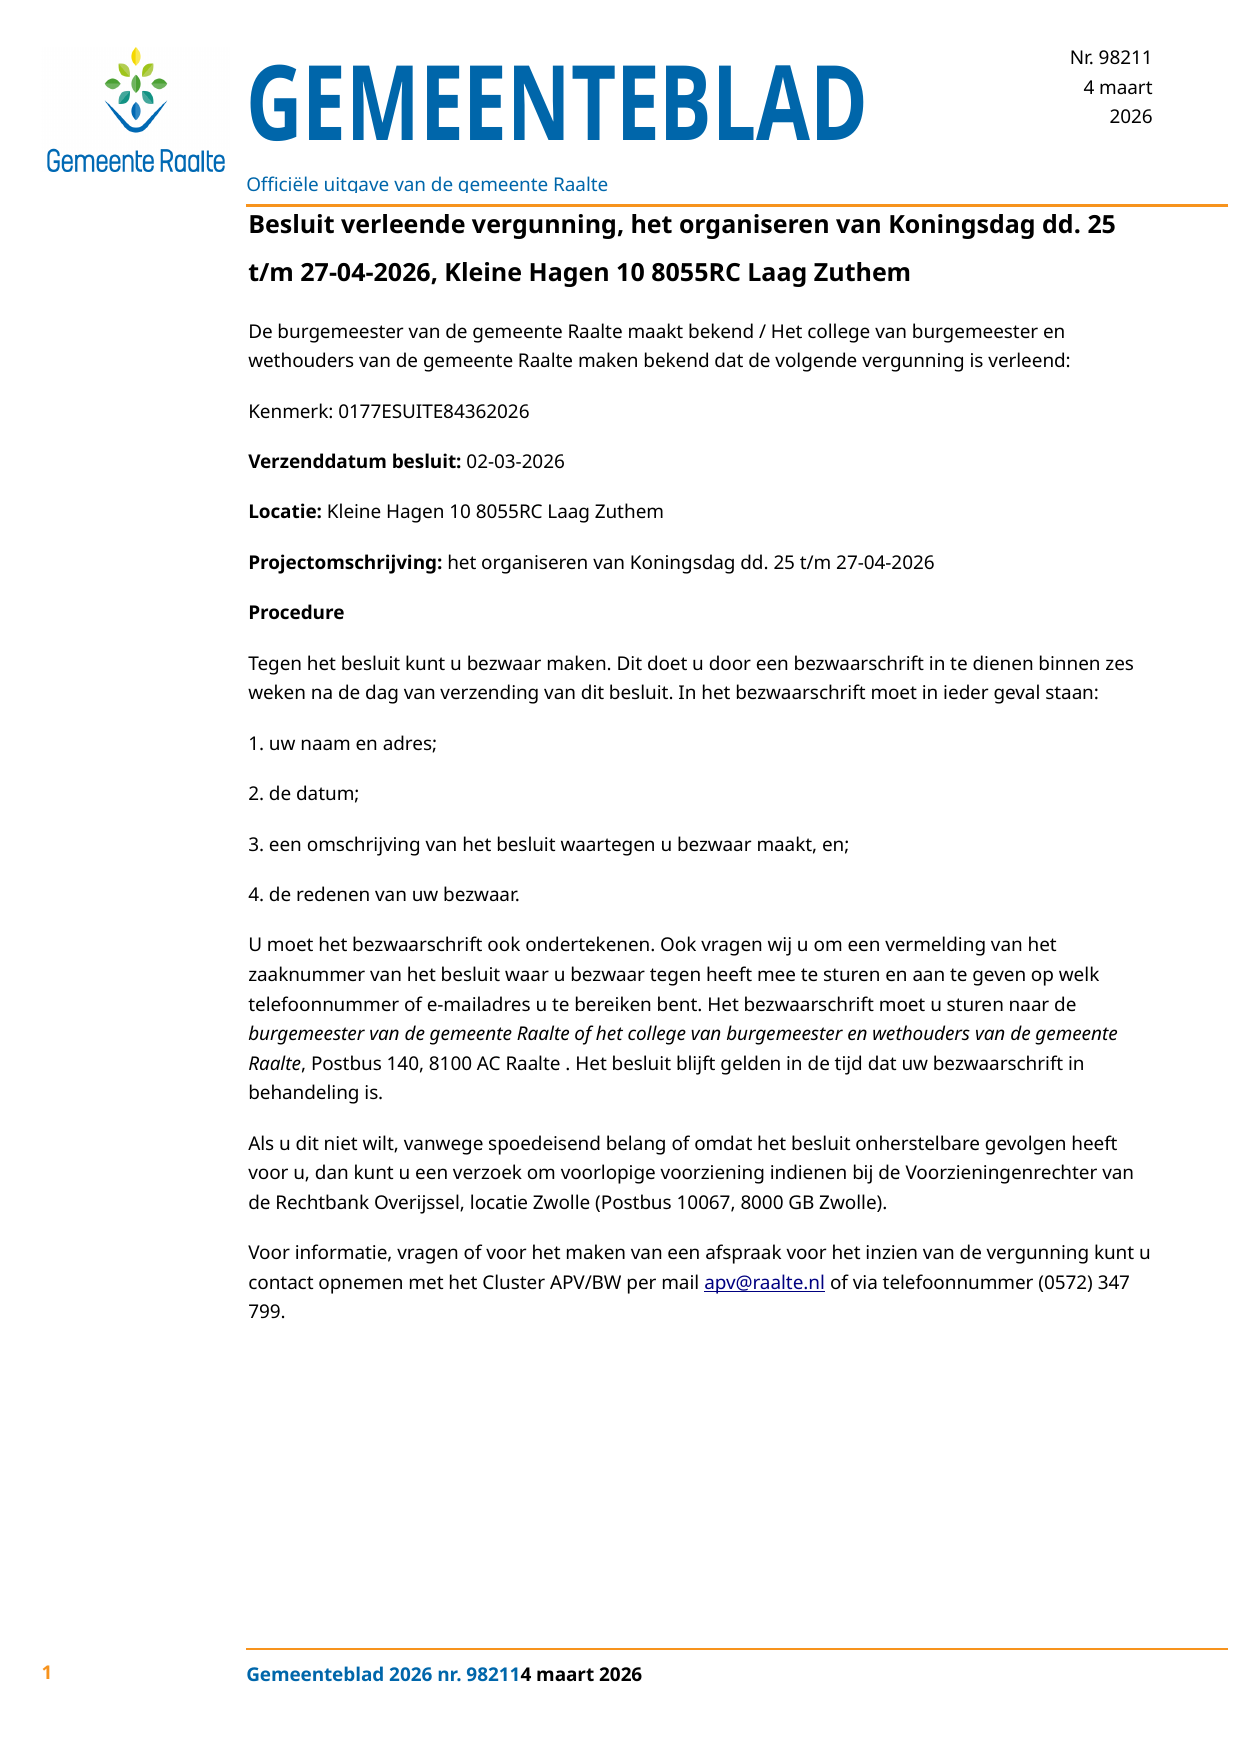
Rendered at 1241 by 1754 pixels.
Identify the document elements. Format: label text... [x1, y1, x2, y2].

text Verzenddatum besluit: 02-03-2026 [248, 448, 1152, 474]
text 1. uw naam en adres; [248, 730, 1152, 756]
text Projectomschrijving: het organiseren van Koningsdag dd. 25 t/m 27-04-2026 [248, 549, 1152, 575]
text 3. een omschrijving van het besluit waartegen u bezwaar maakt, en; [248, 831, 1152, 857]
text Voor informatie, vragen of voor het maken van een afspraak voor het inzien van de vergunning kunt u contact opnemen met het Cluster APV/BW per mail apv@raalte.nl of via telefoonnummer (0572) 347 799. [248, 1239, 1152, 1324]
text 2. de datum; [248, 780, 1152, 806]
text De burgemeester van de gemeente Raalte maakt bekend / Het college van burgemeester en wethouders van de gemeente Raalte maken bekend dat de volgende vergunning is verleend: [248, 318, 1152, 373]
text Als u dit niet wilt, vanwege spoedeisend belang of omdat het besluit onherstelbare gevolgen heeft voor u, dan kunt u een verzoek om voorlopige voorziening indienen bij de Voorzieningenrechter van de Rechtbank Overijssel, locatie Zwolle (Postbus 10067, 8000 GB Zwolle). [248, 1130, 1152, 1215]
text Procedure [248, 599, 1152, 625]
text Kenmerk: 0177ESUITE84362026 [248, 398, 1152, 424]
picture [41, 47, 231, 172]
text 4. de redenen van uw bezwaar. [248, 881, 1152, 907]
text Tegen het besluit kunt u bezwaar maken. Dit doet u door een bezwaarschrift in te dienen binnen zes weken na de dag van verzending van dit besluit. In het bezwaarschrift moet in ieder geval staan: [248, 650, 1152, 705]
text U moet het bezwaarschrift ook ondertekenen. Ook vragen wij u om een vermelding van het zaaknummer van het besluit waar u bezwaar tegen heeft mee te sturen en aan te geven op welk telefoonnummer of e-mailadres u te bereiken bent. Het bezwaarschrift moet u sturen naar de burgemeester van de gemeente Raalte of het college van burgemeester en wethouders van de gemeente Raalte, Postbus 140, 8100 AC Raalte . Het besluit blijft gelden in de tijd dat uw bezwaarschrift in behandeling is. [248, 932, 1152, 1105]
text Besluit verleende vergunning, het organiseren van Koningsdag dd. 25 t/m 27-04-2026, Kleine Hagen 10 8055RC Laag Zuthem [248, 207, 1152, 288]
text Locatie: Kleine Hagen 10 8055RC Laag Zuthem [248, 499, 1152, 524]
